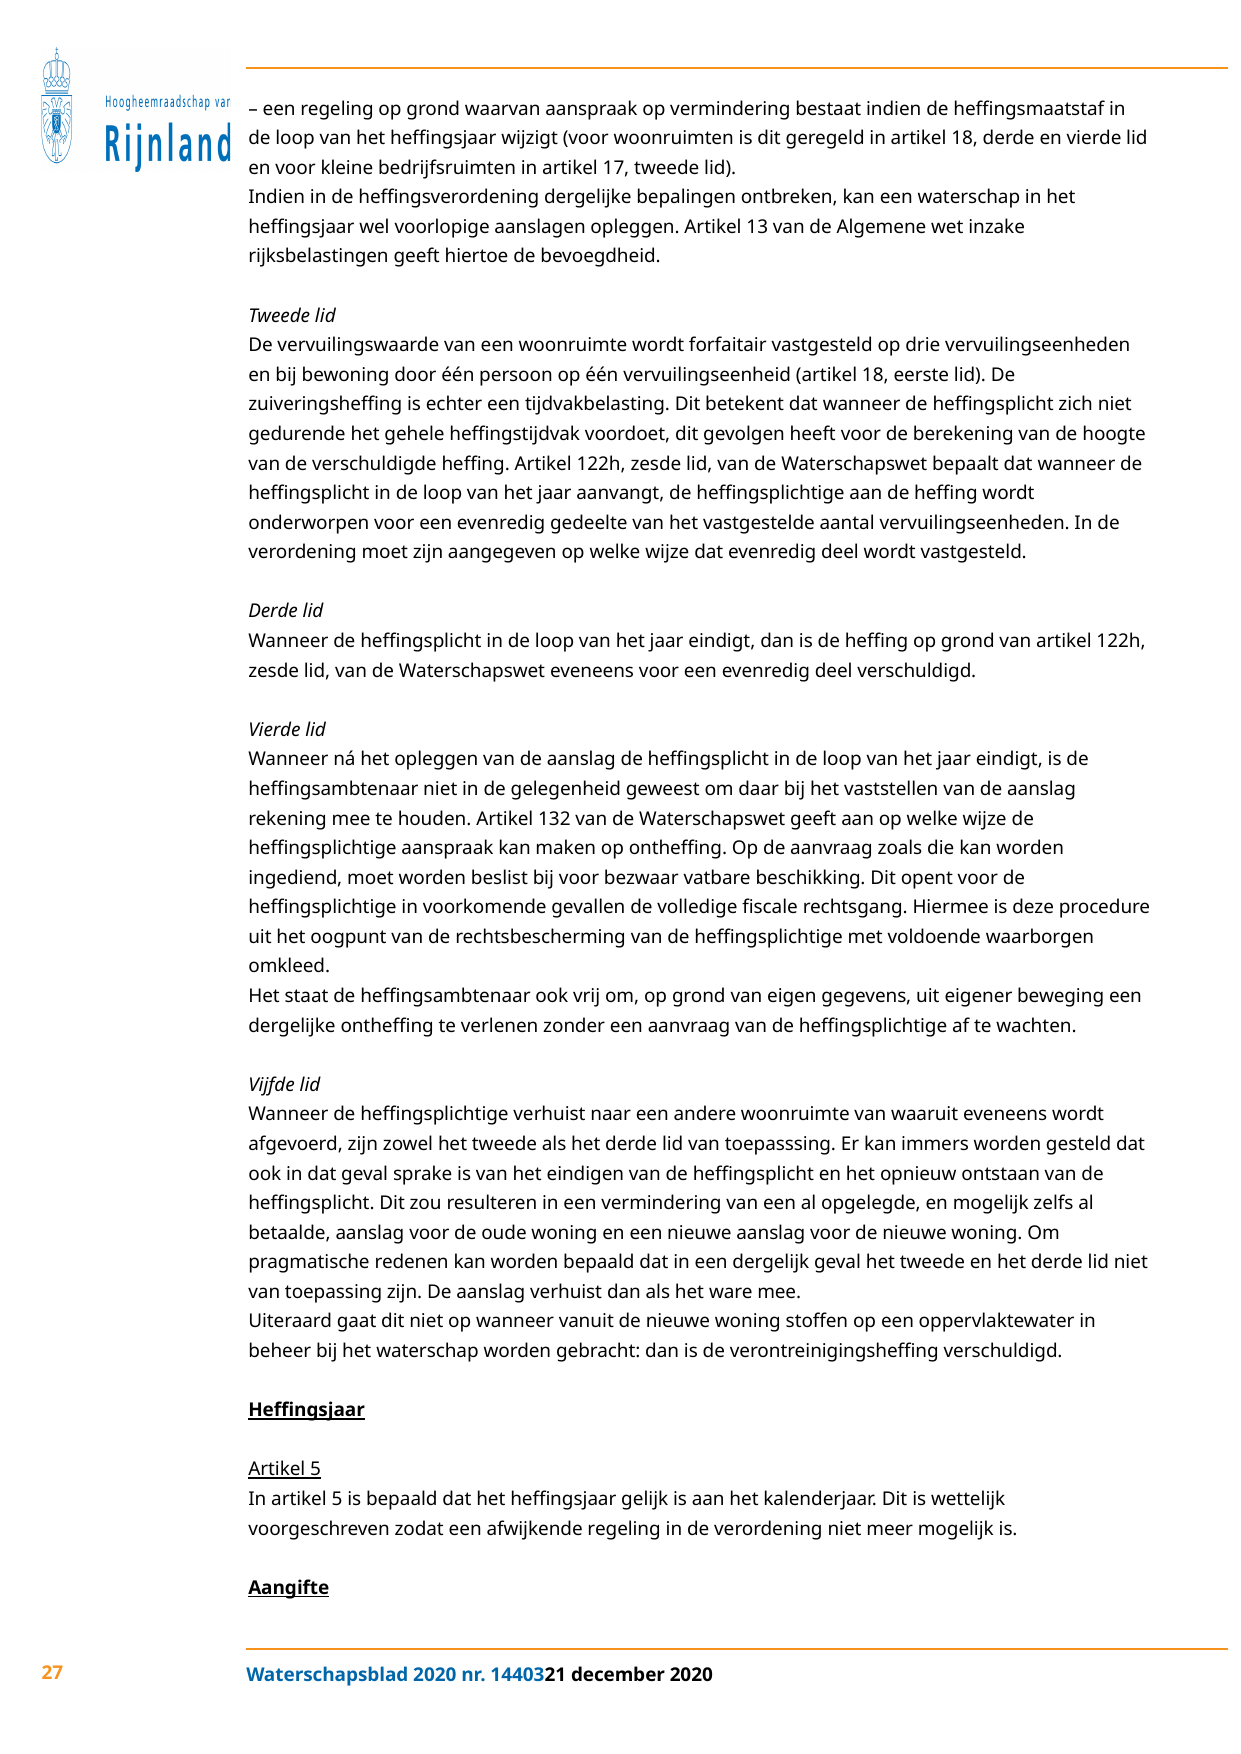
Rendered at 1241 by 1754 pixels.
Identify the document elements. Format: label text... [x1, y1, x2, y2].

text De vervuilingswaarde van een woonruimte wordt forfaitair vastgesteld op drie vervuilingseenheden en bij bewoning door één persoon op één vervuilingseenheid (artikel 18, eerste lid). De zuiveringsheffing is echter een tijdvakbelasting. Dit betekent dat wanneer de heffingsplicht zich niet gedurende het gehele heffingstijdvak voordoet, dit gevolgen heeft voor de berekening van de hoogte van de verschuldigde heffing. Artikel 122h, zesde lid, van de Waterschapswet bepaalt dat wanneer de heffingsplicht in de loop van het jaar aanvangt, de heffingsplichtige aan de heffing wordt onderworpen voor een evenredig gedeelte van het vastgestelde aantal vervuilingseenheden. In de verordening moet zijn aangegeven op welke wijze dat evenredig deel wordt vastgesteld. [248, 331, 1152, 564]
text In artikel 5 is bepaald dat het heffingsjaar gelijk is aan het kalenderjaar. Dit is wettelijk voorgeschreven zodat een afwijkende regeling in de verordening niet meer mogelijk is. [248, 1485, 1152, 1541]
text Wanneer de heffingsplichtige verhuist naar een andere woonruimte van waaruit eveneens wordt afgevoerd, zijn zowel het tweede als het derde lid van toepasssing. Er kan immers worden gesteld dat ook in dat geval sprake is van het eindigen van de heffingsplicht en het opnieuw ontstaan van de heffingsplicht. Dit zou resulteren in een vermindering van een al opgelegde, en mogelijk zelfs al betaalde, aanslag voor de oude woning en een nieuwe aanslag voor de nieuwe woning. Om pragmatische redenen kan worden bepaald dat in een dergelijk geval het tweede en het derde lid niet van toepassing zijn. De aanslag verhuist dan als het ware mee. [248, 1101, 1152, 1304]
text Uiteraard gaat dit niet op wanneer vanuit de nieuwe woning stoffen op een oppervlaktewater in beheer bij het waterschap worden gebracht: dan is de verontreinigingsheffing verschuldigd. [248, 1308, 1152, 1363]
text – een regeling op grond waarvan aanspraak op vermindering bestaat indien de heffingsmaatstaf in de loop van het heffingsjaar wijzigt (voor woonruimten is dit geregeld in artikel 18, derde en vierde lid en voor kleine bedrijfsruimten in artikel 17, tweede lid). [248, 95, 1152, 180]
text Wanneer ná het opleggen van de aanslag de heffingsplicht in de loop van het jaar eindigt, is de heffingsambtenaar niet in de gelegenheid geweest om daar bij het vaststellen van de aanslag rekening mee te houden. Artikel 132 van de Waterschapswet geeft aan op welke wijze de heffingsplichtige aanspraak kan maken op ontheffing. Op de aanvraag zoals die kan worden ingediend, moet worden beslist bij voor bezwaar vatbare beschikking. Dit opent voor de heffingsplichtige in voorkomende gevallen de volledige fiscale rechtsgang. Hiermee is deze procedure uit het oogpunt van de rechtsbescherming van de heffingsplichtige met voldoende waarborgen omkleed. [248, 746, 1152, 978]
picture [41, 47, 231, 172]
text Tweede lid [248, 302, 1152, 328]
text Het staat de heffingsambtenaar ook vrij om, op grond van eigen gegevens, uit eigener beweging een dergelijke ontheffing te verlenen zonder een aanvraag van de heffingsplichtige af te wachten. [248, 982, 1152, 1038]
text Aangifte [248, 1574, 1152, 1600]
text Wanneer de heffingsplicht in de loop van het jaar eindigt, dan is de heffing op grond van artikel 122h, zesde lid, van de Waterschapswet eveneens voor een evenredig deel verschuldigd. [248, 627, 1152, 683]
text Derde lid [248, 598, 1152, 623]
text Indien in de heffingsverordening dergelijke bepalingen ontbreken, kan een waterschap in het heffingsjaar wel voorlopige aanslagen opleggen. Artikel 13 van de Algemene wet inzake rijksbelastingen geeft hiertoe de bevoegdheid. [248, 183, 1152, 268]
text Artikel 5 [248, 1456, 1152, 1481]
text Vijfde lid [248, 1071, 1152, 1097]
text Vierde lid [248, 716, 1152, 742]
text Heffingsjaar [248, 1396, 1152, 1422]
